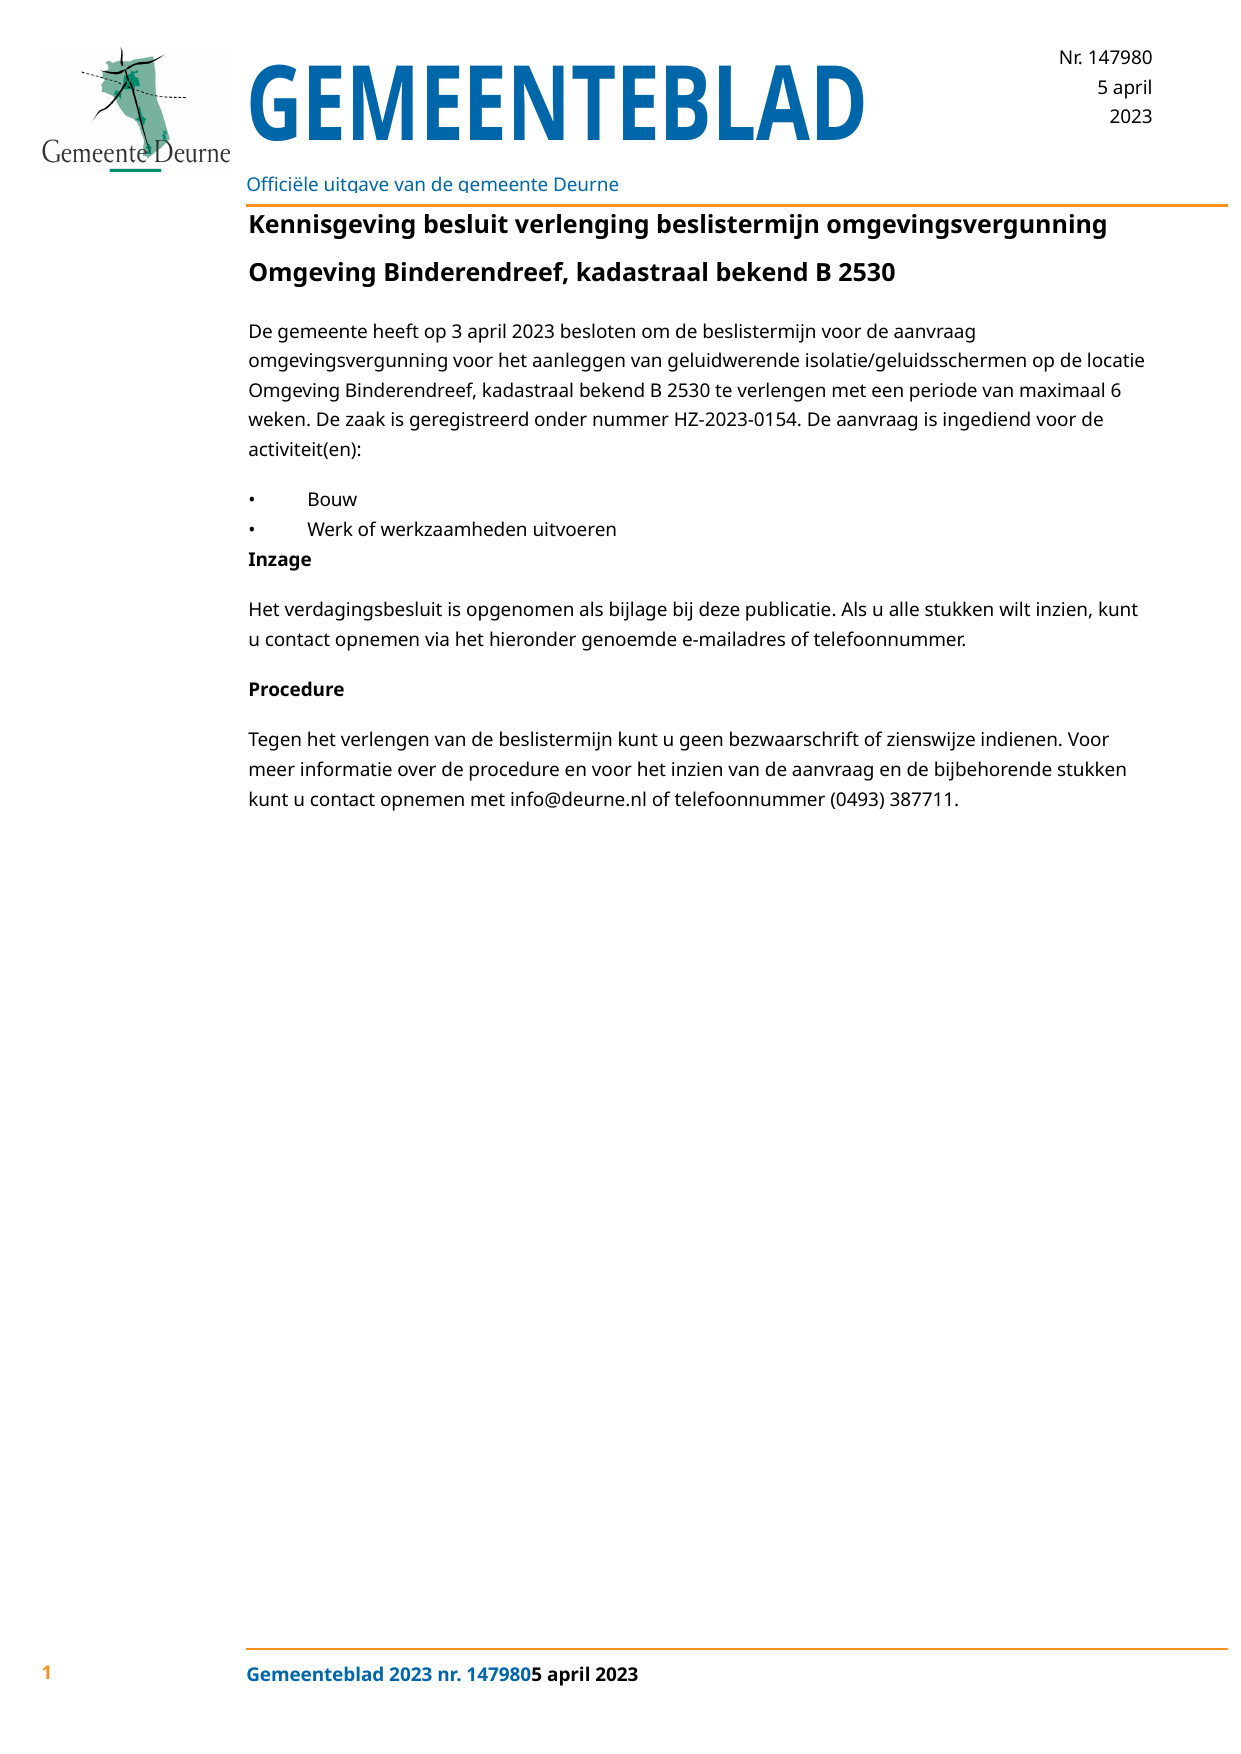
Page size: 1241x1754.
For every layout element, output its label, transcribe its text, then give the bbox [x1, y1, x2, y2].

list Werk of werkzaamheden uitvoeren [248, 516, 1152, 542]
list Bouw [248, 487, 1152, 512]
text Tegen het verlengen van de beslistermijn kunt u geen bezwaarschrift of zienswijze indienen. Voor meer informatie over de procedure en voor het inzien van de aanvraag en de bijbehorende stukken kunt u contact opnemen met info@deurne.nl of telefoonnummer (0493) 387711. [248, 727, 1152, 812]
picture [41, 47, 231, 172]
text Procedure [248, 676, 1152, 702]
text Het verdagingsbesluit is opgenomen als bijlage bij deze publicatie. Als u alle stukken wilt inzien, kunt u contact opnemen via het hieronder genoemde e-mailadres of telefoonnummer. [248, 596, 1152, 652]
text Inzage [248, 546, 1152, 572]
text De gemeente heeft op 3 april 2023 besloten om de beslistermijn voor de aanvraag omgevingsvergunning voor het aanleggen van geluidwerende isolatie/geluidsschermen op de locatie Omgeving Binderendreef, kadastraal bekend B 2530 te verlengen met een periode van maximaal 6 weken. De zaak is geregistreerd onder nummer HZ-2023-0154. De aanvraag is ingediend voor de activiteit(en): [248, 318, 1152, 462]
text Kennisgeving besluit verlenging beslistermijn omgevingsvergunning Omgeving Binderendreef, kadastraal bekend B 2530 [248, 207, 1152, 288]
